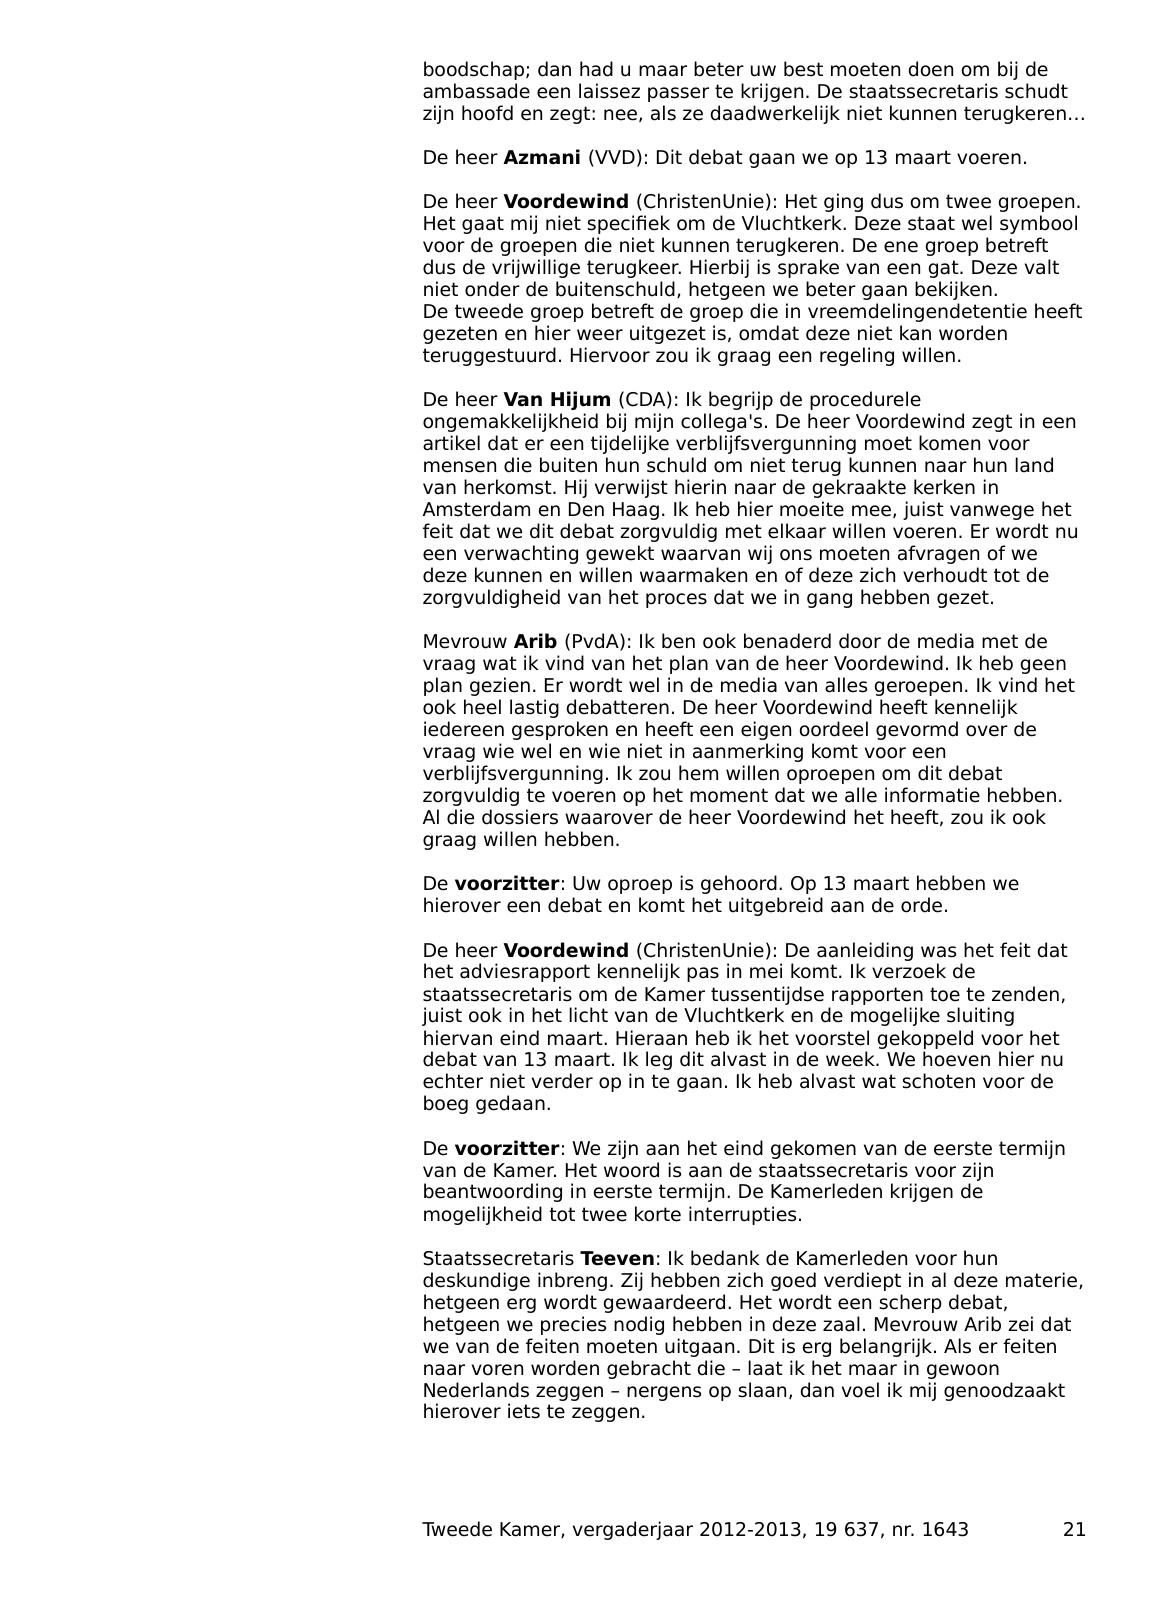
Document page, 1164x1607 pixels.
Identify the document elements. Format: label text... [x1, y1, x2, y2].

text De voorzitter: Uw oproep is gehoord. Op 13 maart hebben we hierover een debat en komt het uitgebreid aan de orde. [422, 873, 1087, 917]
text De heer Azmani (VVD): Dit debat gaan we op 13 maart voeren. [422, 147, 1087, 169]
text De heer Voordewind (ChristenUnie): Het ging dus om twee groepen. Het gaat mij niet specifiek om de Vluchtkerk. Deze staat wel symbool voor de groepen die niet kunnen terugkeren. De ene groep betreft dus de vrijwillige terugkeer. Hierbij is sprake van een gat. Deze valt niet onder de buitenschuld, hetgeen we beter gaan bekijken. [422, 191, 1087, 301]
text Staatssecretaris Teeven: Ik bedank de Kamerleden voor hun deskundige inbreng. Zij hebben zich goed verdiept in al deze materie, hetgeen erg wordt gewaardeerd. Het wordt een scherp debat, hetgeen we precies nodig hebben in deze zaal. Mevrouw Arib zei dat we van de feiten moeten uitgaan. Dit is erg belangrijk. Als er feiten naar voren worden gebracht die – laat ik het maar in gewoon Nederlands zeggen – nergens op slaan, dan voel ik mij genoodzaakt hierover iets te zeggen. [422, 1248, 1087, 1423]
text Mevrouw Arib (PvdA): Ik ben ook benaderd door de media met de vraag wat ik vind van het plan van de heer Voordewind. Ik heb geen plan gezien. Er wordt wel in de media van alles geroepen. Ik vind het ook heel lastig debatteren. De heer Voordewind heeft kennelijk iedereen gesproken en heeft een eigen oordeel gevormd over de vraag wie wel en wie niet in aanmerking komt voor een verblijfsvergunning. Ik zou hem willen oproepen om dit debat zorgvuldig te voeren op het moment dat we alle informatie hebben. Al die dossiers waarover de heer Voordewind het heeft, zou ik ook graag willen hebben. [422, 631, 1087, 851]
text De heer Voordewind (ChristenUnie): De aanleiding was het feit dat het adviesrapport kennelijk pas in mei komt. Ik verzoek de staatssecretaris om de Kamer tussentijdse rapporten toe te zenden, juist ook in het licht van de Vluchtkerk en de mogelijke sluiting hiervan eind maart. Hieraan heb ik het voorstel gekoppeld voor het debat van 13 maart. Ik leg dit alvast in de week. We hoeven hier nu echter niet verder op in te gaan. Ik heb alvast wat schoten voor de boeg gedaan. [422, 939, 1087, 1115]
text De heer Van Hijum (CDA): Ik begrijp de procedurele ongemakkelijkheid bij mijn collega's. De heer Voordewind zegt in een artikel dat er een tijdelijke verblijfsvergunning moet komen voor mensen die buiten hun schuld om niet terug kunnen naar hun land van herkomst. Hij verwijst hierin naar de gekraakte kerken in Amsterdam en Den Haag. Ik heb hier moeite mee, juist vanwege het feit dat we dit debat zorgvuldig met elkaar willen voeren. Er wordt nu een verwachting gewekt waarvan wij ons moeten afvragen of we deze kunnen en willen waarmaken en of deze zich verhoudt tot de zorgvuldigheid van het proces dat we in gang hebben gezet. [422, 389, 1087, 609]
text De tweede groep betreft de groep die in vreemdelingendetentie heeft gezeten en hier weer uitgezet is, omdat deze niet kan worden teruggestuurd. Hiervoor zou ik graag een regeling willen. [422, 301, 1087, 367]
text De voorzitter: We zijn aan het eind gekomen van de eerste termijn van de Kamer. Het woord is aan de staatssecretaris voor zijn beantwoording in eerste termijn. De Kamerleden krijgen de mogelijkheid tot twee korte interrupties. [422, 1137, 1087, 1225]
text boodschap; dan had u maar beter uw best moeten doen om bij de ambassade een laissez passer te krijgen. De staatssecretaris schudt zijn hoofd en zegt: nee, als ze daadwerkelijk niet kunnen terugkeren… [422, 59, 1087, 125]
